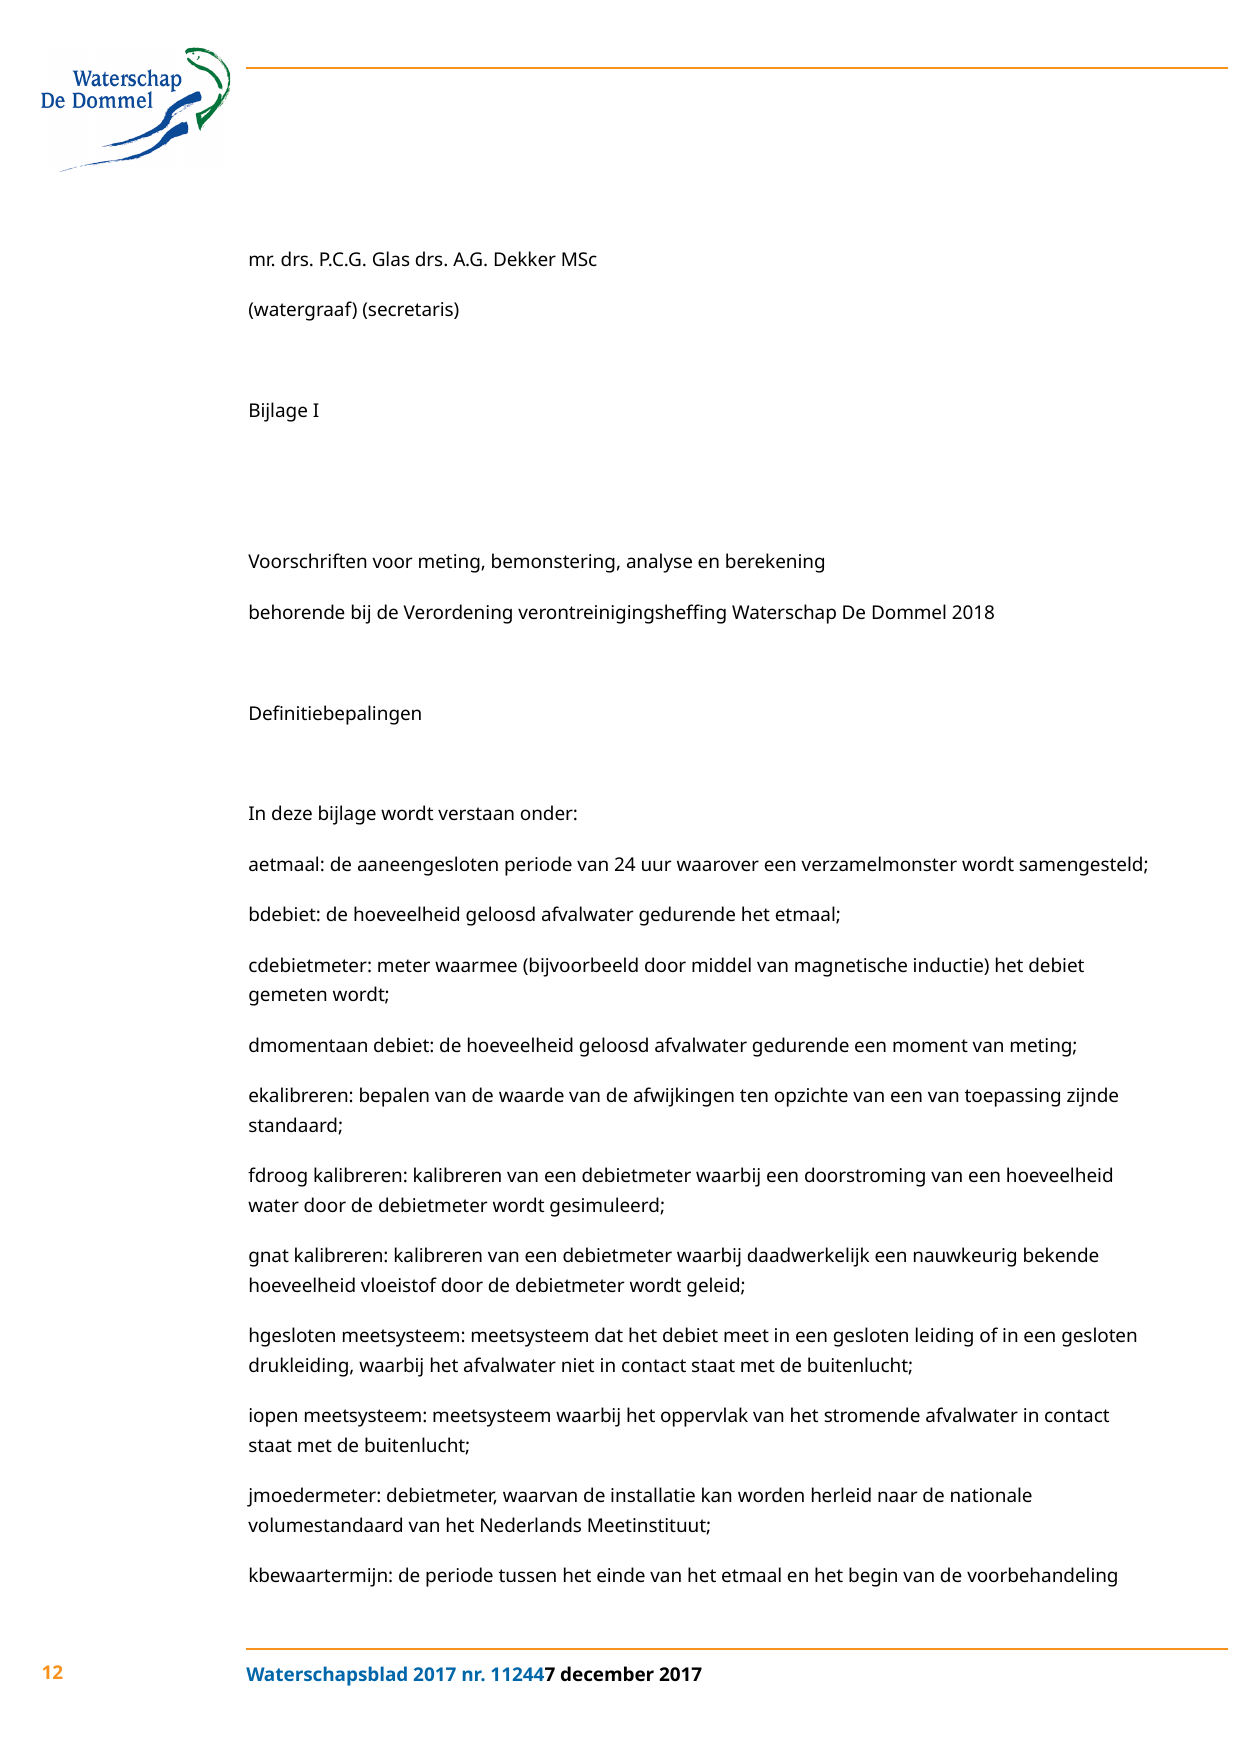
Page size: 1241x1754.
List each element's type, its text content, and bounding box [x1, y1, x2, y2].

text hgesloten meetsysteem: meetsysteem dat het debiet meet in een gesloten leiding of in een gesloten drukleiding, waarbij het afvalwater niet in contact staat met de buitenlucht; [248, 1322, 1152, 1378]
text Definitiebepalingen [248, 700, 1152, 726]
text mr. drs. P.C.G. Glas drs. A.G. Dekker MSc [248, 246, 1152, 272]
text behorende bij de Verordening verontreinigingsheffing Waterschap De Dommel 2018 [248, 599, 1152, 625]
text Voorschriften voor meting, bemonstering, analyse en berekening [248, 548, 1152, 574]
text gnat kalibreren: kalibreren van een debietmeter waarbij daadwerkelijk een nauwkeurig bekende hoeveelheid vloeistof door de debietmeter wordt geleid; [248, 1242, 1152, 1298]
text Bijlage I [248, 397, 1152, 423]
text dmomentaan debiet: de hoeveelheid geloosd afvalwater gedurende een moment van meting; [248, 1032, 1152, 1058]
text ekalibreren: bepalen van de waarde van de afwijkingen ten opzichte van een van toepassing zijnde standaard; [248, 1082, 1152, 1138]
text iopen meetsysteem: meetsysteem waarbij het oppervlak van het stromende afvalwater in contact staat met de buitenlucht; [248, 1402, 1152, 1458]
picture [41, 47, 231, 172]
text (watergraaf) (secretaris) [248, 296, 1152, 322]
text In deze bijlage wordt verstaan onder: [248, 801, 1152, 826]
text jmoedermeter: debietmeter, waarvan de installatie kan worden herleid naar de nationale volumestandaard van het Nederlands Meetinstituut; [248, 1482, 1152, 1538]
text kbewaartermijn: de periode tussen het einde van het etmaal en het begin van de voorbehandeling [248, 1562, 1152, 1588]
text cdebietmeter: meter waarmee (bijvoorbeeld door middel van magnetische inductie) het debiet gemeten wordt; [248, 952, 1152, 1007]
text fdroog kalibreren: kalibreren van een debietmeter waarbij een doorstroming van een hoeveelheid water door de debietmeter wordt gesimuleerd; [248, 1162, 1152, 1218]
text bdebiet: de hoeveelheid geloosd afvalwater gedurende het etmaal; [248, 901, 1152, 927]
text aetmaal: de aaneengesloten periode van 24 uur waarover een verzamelmonster wordt samengesteld; [248, 851, 1152, 877]
